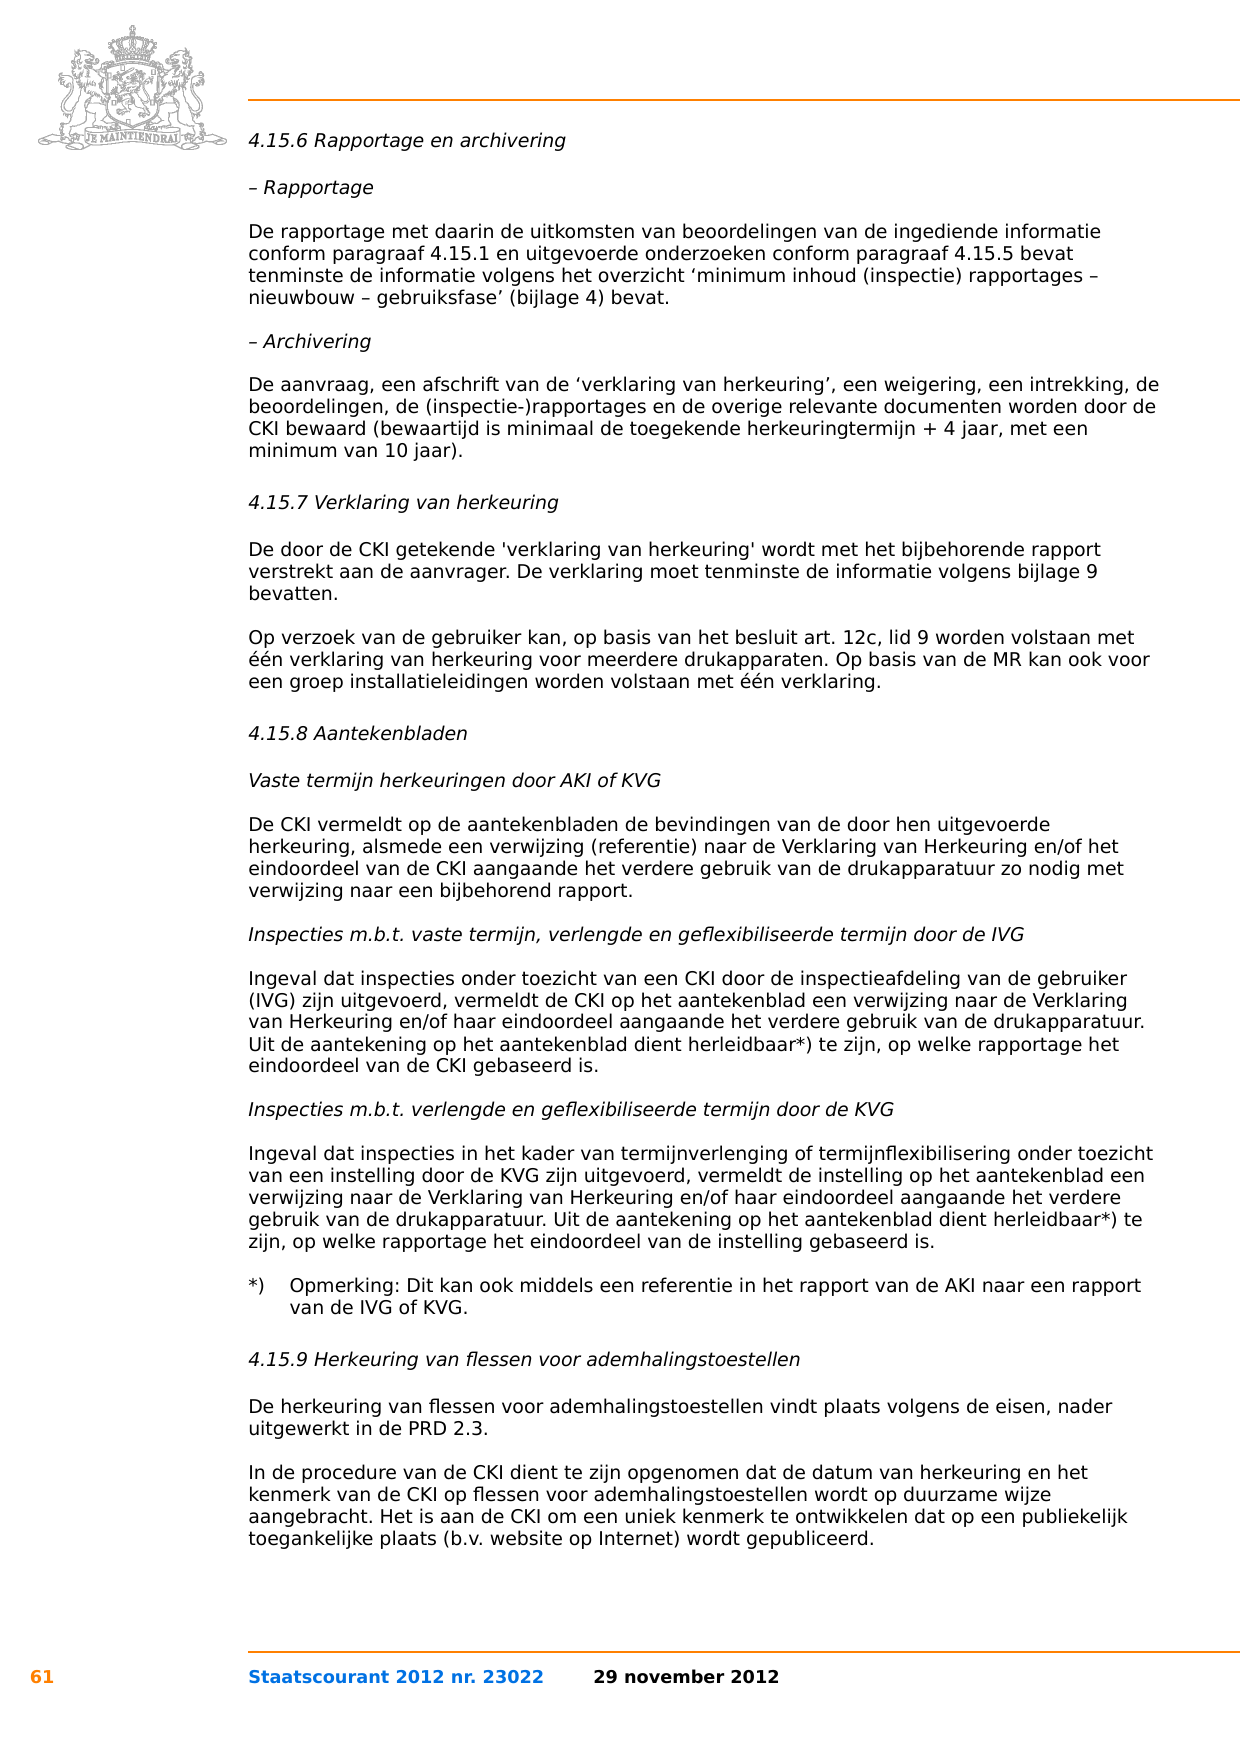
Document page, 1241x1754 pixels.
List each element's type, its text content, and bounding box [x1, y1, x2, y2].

text De door de CKI getekende 'verklaring van herkeuring' wordt met het bijbehorende rapport verstrekt aan de aanvrager. De verklaring moet tenminste de informatie volgens bijlage 9 bevatten. [248, 539, 1163, 605]
subtitle Inspecties m.b.t. vaste termijn, verlengde en geflexibiliseerde termijn door de IVG [248, 924, 1163, 946]
text *) Opmerking: Dit kan ook middels een referentie in het rapport van de AKI naar een rapport van de IVG of KVG. [248, 1275, 1163, 1319]
subtitle 4.15.6 Rapportage en archivering [248, 130, 1163, 152]
subtitle Inspecties m.b.t. verlengde en geflexibiliseerde termijn door de KVG [248, 1099, 1163, 1121]
text Op verzoek van de gebruiker kan, op basis van het besluit art. 12c, lid 9 worden volstaan met één verklaring van herkeuring voor meerdere drukapparaten. Op basis van de MR kan ook voor een groep installatieleidingen worden volstaan met één verklaring. [248, 627, 1163, 693]
text De herkeuring van flessen voor ademhalingstoestellen vindt plaats volgens de eisen, nader uitgewerkt in de PRD 2.3. [248, 1396, 1163, 1440]
text Ingeval dat inspecties in het kader van termijnverlenging of termijnflexibilisering onder toezicht van een instelling door de KVG zijn uitgevoerd, vermeldt de instelling op het aantekenblad een verwijzing naar de Verklaring van Herkeuring en/of haar eindoordeel aangaande het verdere gebruik van de drukapparatuur. Uit de aantekening op het aantekenblad dient herleidbaar*) te zijn, op welke rapportage het eindoordeel van de instelling gebaseerd is. [248, 1143, 1163, 1253]
text In de procedure van de CKI dient te zijn opgenomen dat de datum van herkeuring en het kenmerk van de CKI op flessen voor ademhalingstoestellen wordt op duurzame wijze aangebracht. Het is aan de CKI om een uniek kenmerk te ontwikkelen dat op een publiekelijk toegankelijke plaats (b.v. website op Internet) wordt gepubliceerd. [248, 1462, 1163, 1549]
subtitle Vaste termijn herkeuringen door AKI of KVG [248, 770, 1163, 792]
picture [38, 25, 227, 150]
subtitle – Rapportage [248, 177, 1163, 199]
subtitle 4.15.8 Aantekenbladen [248, 723, 1163, 745]
text De CKI vermeldt op de aantekenbladen de bevindingen van de door hen uitgevoerde herkeuring, alsmede een verwijzing (referentie) naar de Verklaring van Herkeuring en/of het eindoordeel van de CKI aangaande het verdere gebruik van de drukapparatuur zo nodig met verwijzing naar een bijbehorend rapport. [248, 814, 1163, 902]
subtitle 4.15.9 Herkeuring van flessen voor ademhalingstoestellen [248, 1349, 1163, 1371]
subtitle 4.15.7 Verklaring van herkeuring [248, 492, 1163, 514]
text De rapportage met daarin de uitkomsten van beoordelingen van de ingediende informatie conform paragraaf 4.15.1 en uitgevoerde onderzoeken conform paragraaf 4.15.5 bevat tenminste de informatie volgens het overzicht ‘minimum inhoud (inspectie) rapportages – nieuwbouw – gebruiksfase’ (bijlage 4) bevat. [248, 221, 1163, 309]
text De aanvraag, een afschrift van de ‘verklaring van herkeuring’, een weigering, een intrekking, de beoordelingen, de (inspectie-)rapportages en de overige relevante documenten worden door de CKI bewaard (bewaartijd is minimaal de toegekende herkeuringtermijn + 4 jaar, met een minimum van 10 jaar). [248, 374, 1163, 462]
text Ingeval dat inspecties onder toezicht van een CKI door de inspectieafdeling van de gebruiker (IVG) zijn uitgevoerd, vermeldt de CKI op het aantekenblad een verwijzing naar de Verklaring van Herkeuring en/of haar eindoordeel aangaande het verdere gebruik van de drukapparatuur. Uit de aantekening op het aantekenblad dient herleidbaar*) te zijn, op welke rapportage het eindoordeel van de CKI gebaseerd is. [248, 967, 1163, 1077]
subtitle – Archivering [248, 331, 1163, 352]
